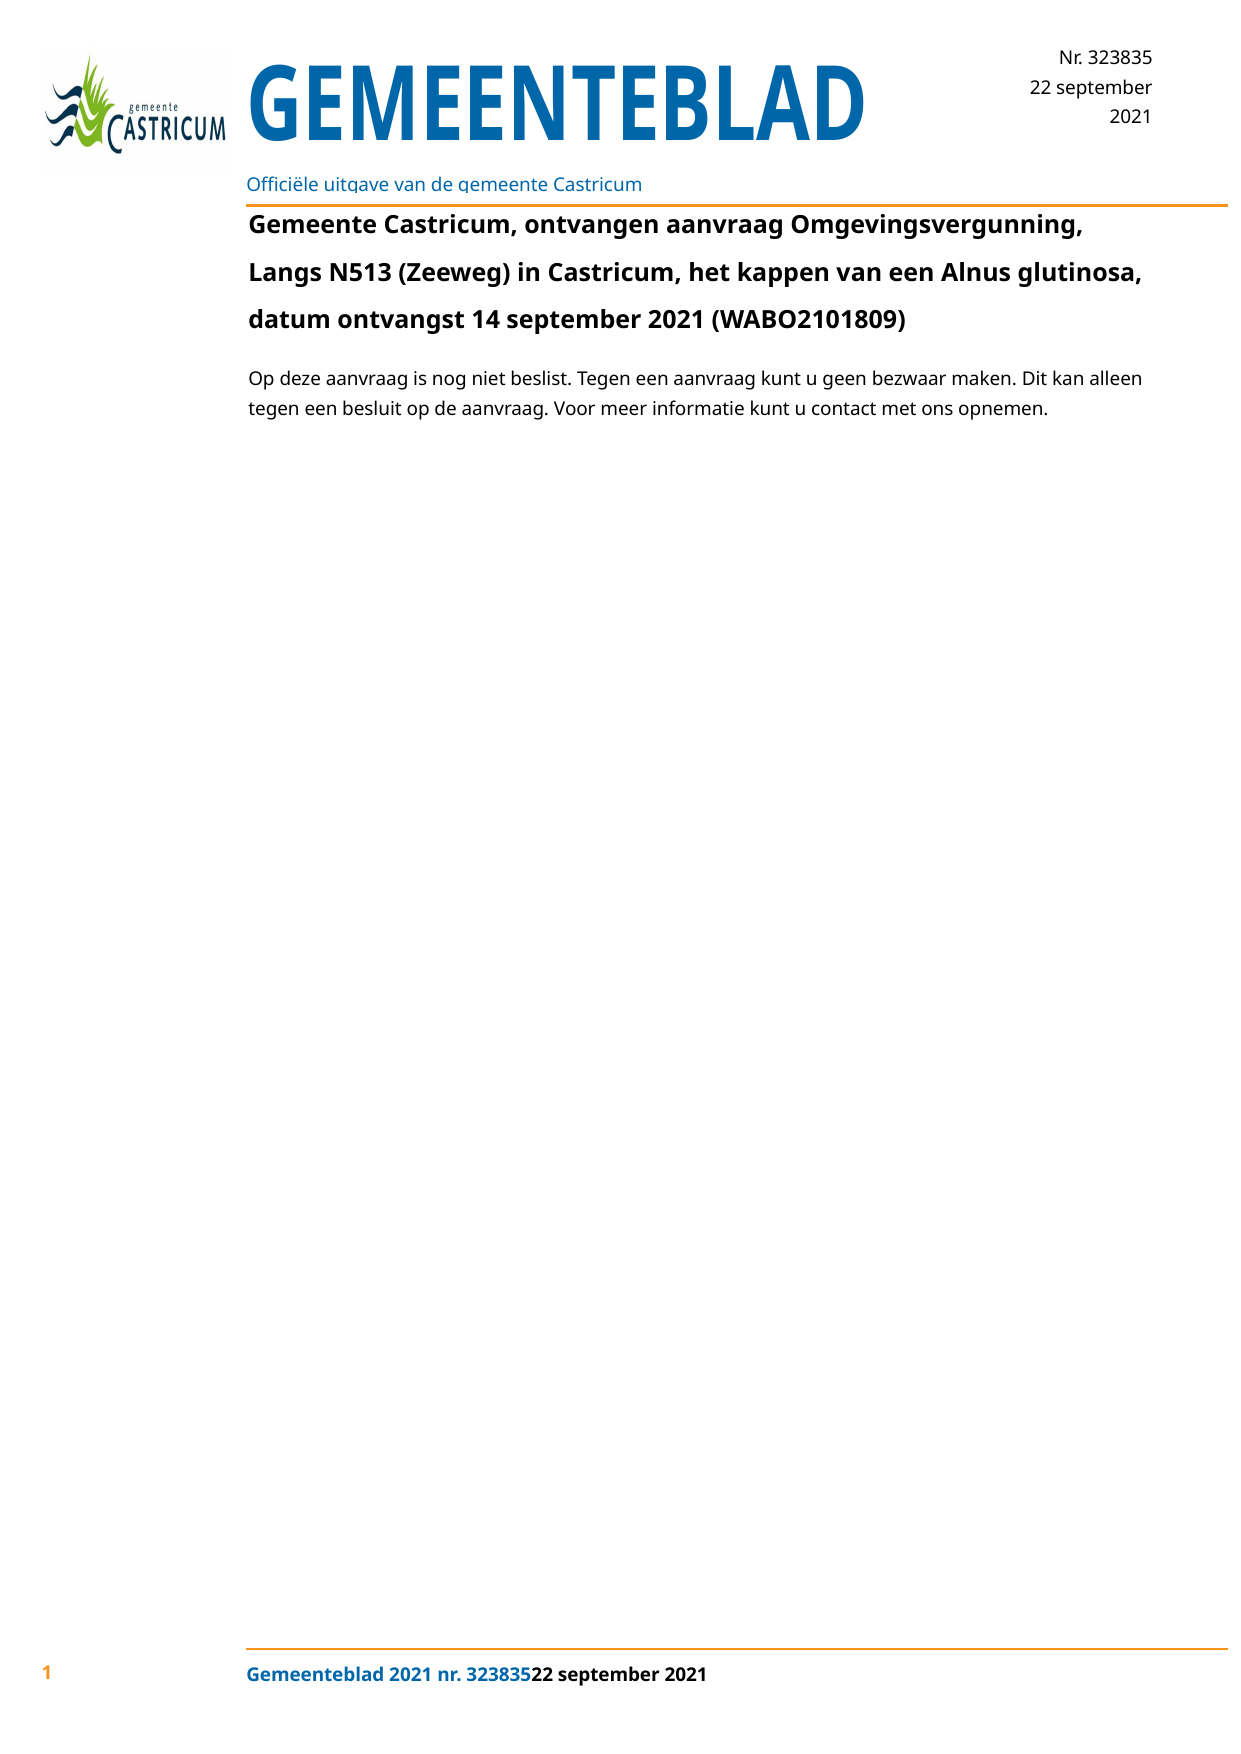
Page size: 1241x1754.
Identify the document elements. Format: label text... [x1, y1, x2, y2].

text Op deze aanvraag is nog niet beslist. Tegen een aanvraag kunt u geen bezwaar maken. Dit kan alleen tegen een besluit op de aanvraag. Voor meer informatie kunt u contact met ons opnemen. [248, 366, 1152, 421]
picture [41, 47, 231, 172]
text Gemeente Castricum, ontvangen aanvraag Omgevingsvergunning, Langs N513 (Zeeweg) in Castricum, het kappen van een Alnus glutinosa, datum ontvangst 14 september 2021 (WABO2101809) [248, 207, 1152, 336]
